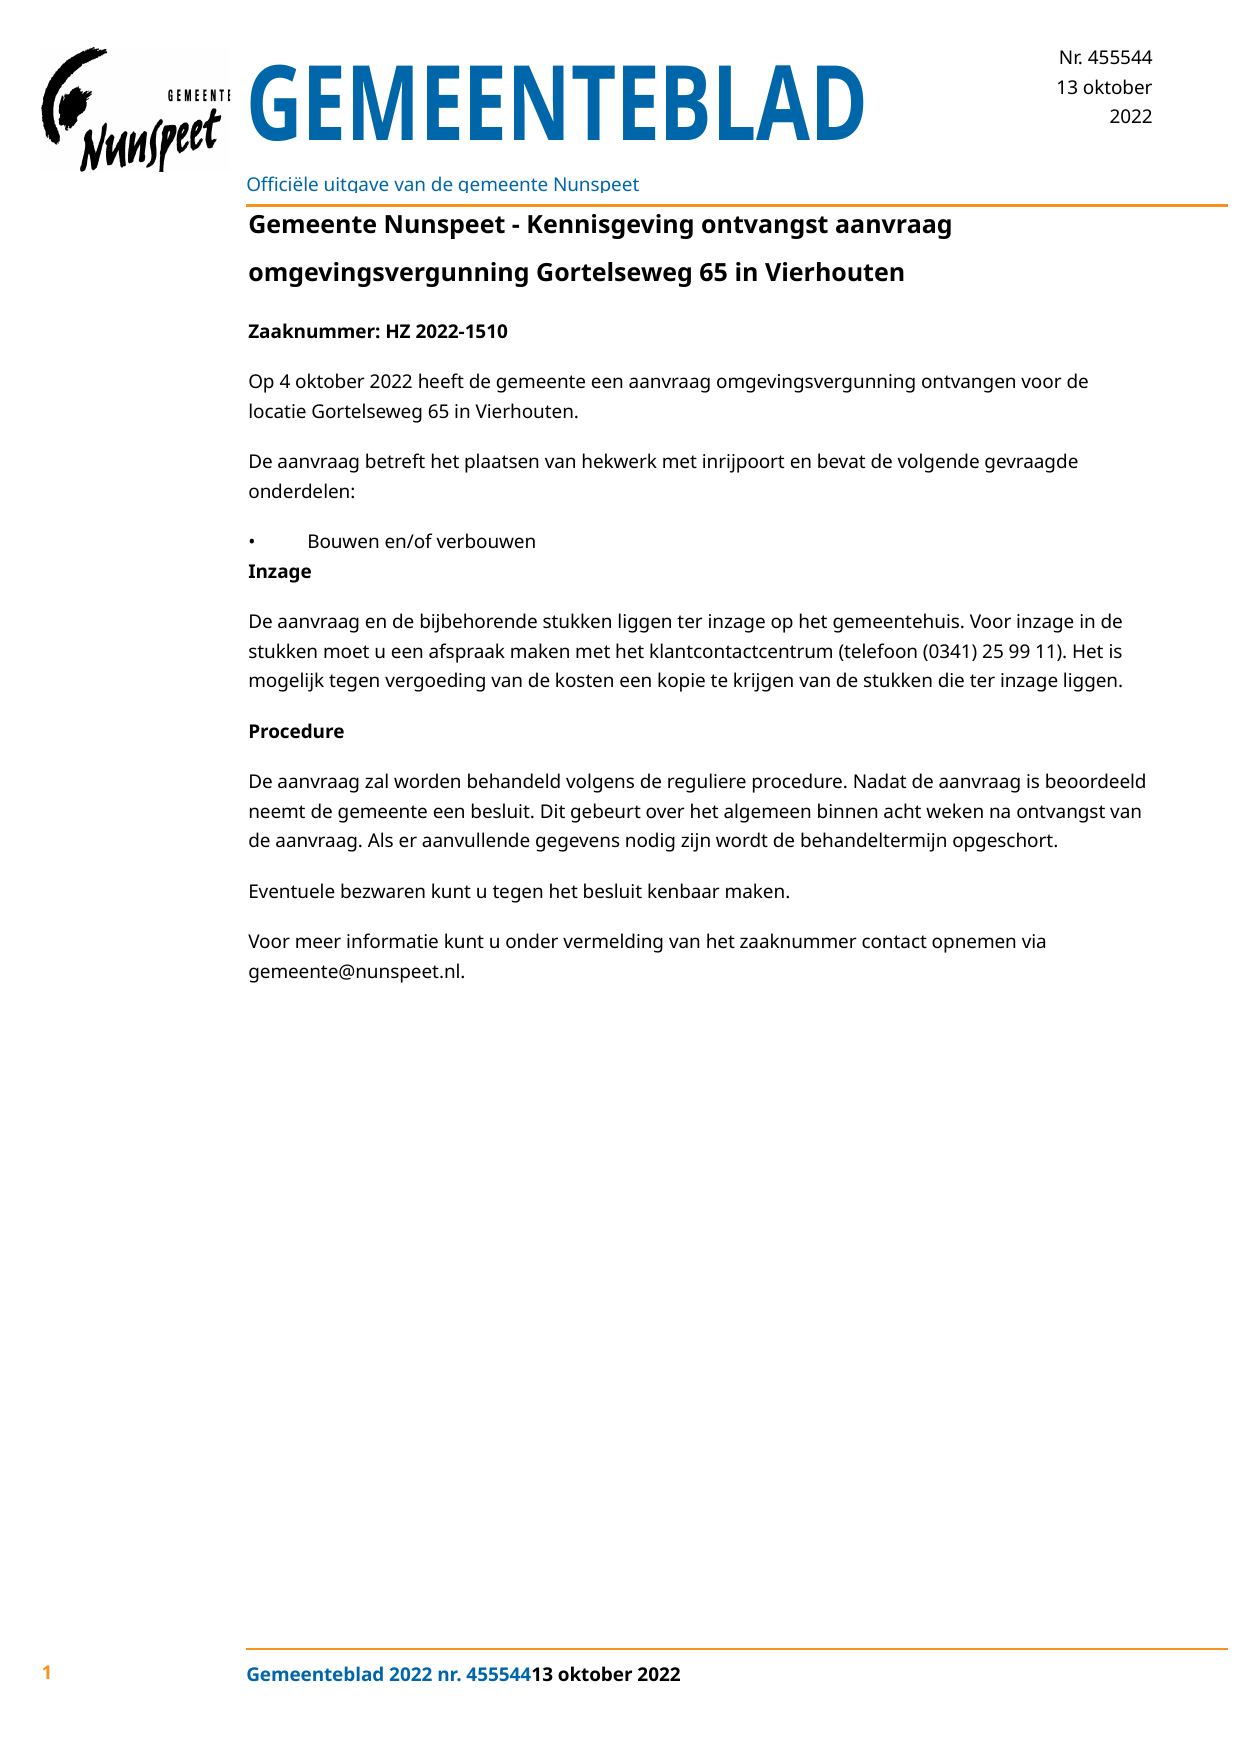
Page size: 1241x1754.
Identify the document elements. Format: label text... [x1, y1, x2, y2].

text Inzage [248, 558, 1152, 584]
text Op 4 oktober 2022 heeft de gemeente een aanvraag omgevingsvergunning ontvangen voor de locatie Gortelseweg 65 in Vierhouten. [248, 368, 1152, 424]
text Eventuele bezwaren kunt u tegen het besluit kenbaar maken. [248, 878, 1152, 904]
text De aanvraag betreft het plaatsen van hekwerk met inrijpoort en bevat de volgende gevraagde onderdelen: [248, 448, 1152, 504]
picture [41, 47, 231, 172]
text De aanvraag zal worden behandeld volgens de reguliere procedure. Nadat de aanvraag is beoordeeld neemt de gemeente een besluit. Dit gebeurt over het algemeen binnen acht weken na ontvangst van de aanvraag. Als er aanvullende gegevens nodig zijn wordt de behandeltermijn opgeschort. [248, 768, 1152, 853]
text Zaaknummer: HZ 2022-1510 [248, 318, 1152, 344]
text Gemeente Nunspeet - Kennisgeving ontvangst aanvraag omgevingsvergunning Gortelseweg 65 in Vierhouten [248, 207, 1152, 288]
list Bouwen en/of verbouwen [248, 528, 1152, 554]
text Procedure [248, 718, 1152, 744]
text De aanvraag en de bijbehorende stukken liggen ter inzage op het gemeentehuis. Voor inzage in de stukken moet u een afspraak maken met het klantcontactcentrum (telefoon (0341) 25 99 11). Het is mogelijk tegen vergoeding van de kosten een kopie te krijgen van de stukken die ter inzage liggen. [248, 608, 1152, 693]
text Voor meer informatie kunt u onder vermelding van het zaaknummer contact opnemen via gemeente@nunspeet.nl. [248, 928, 1152, 984]
